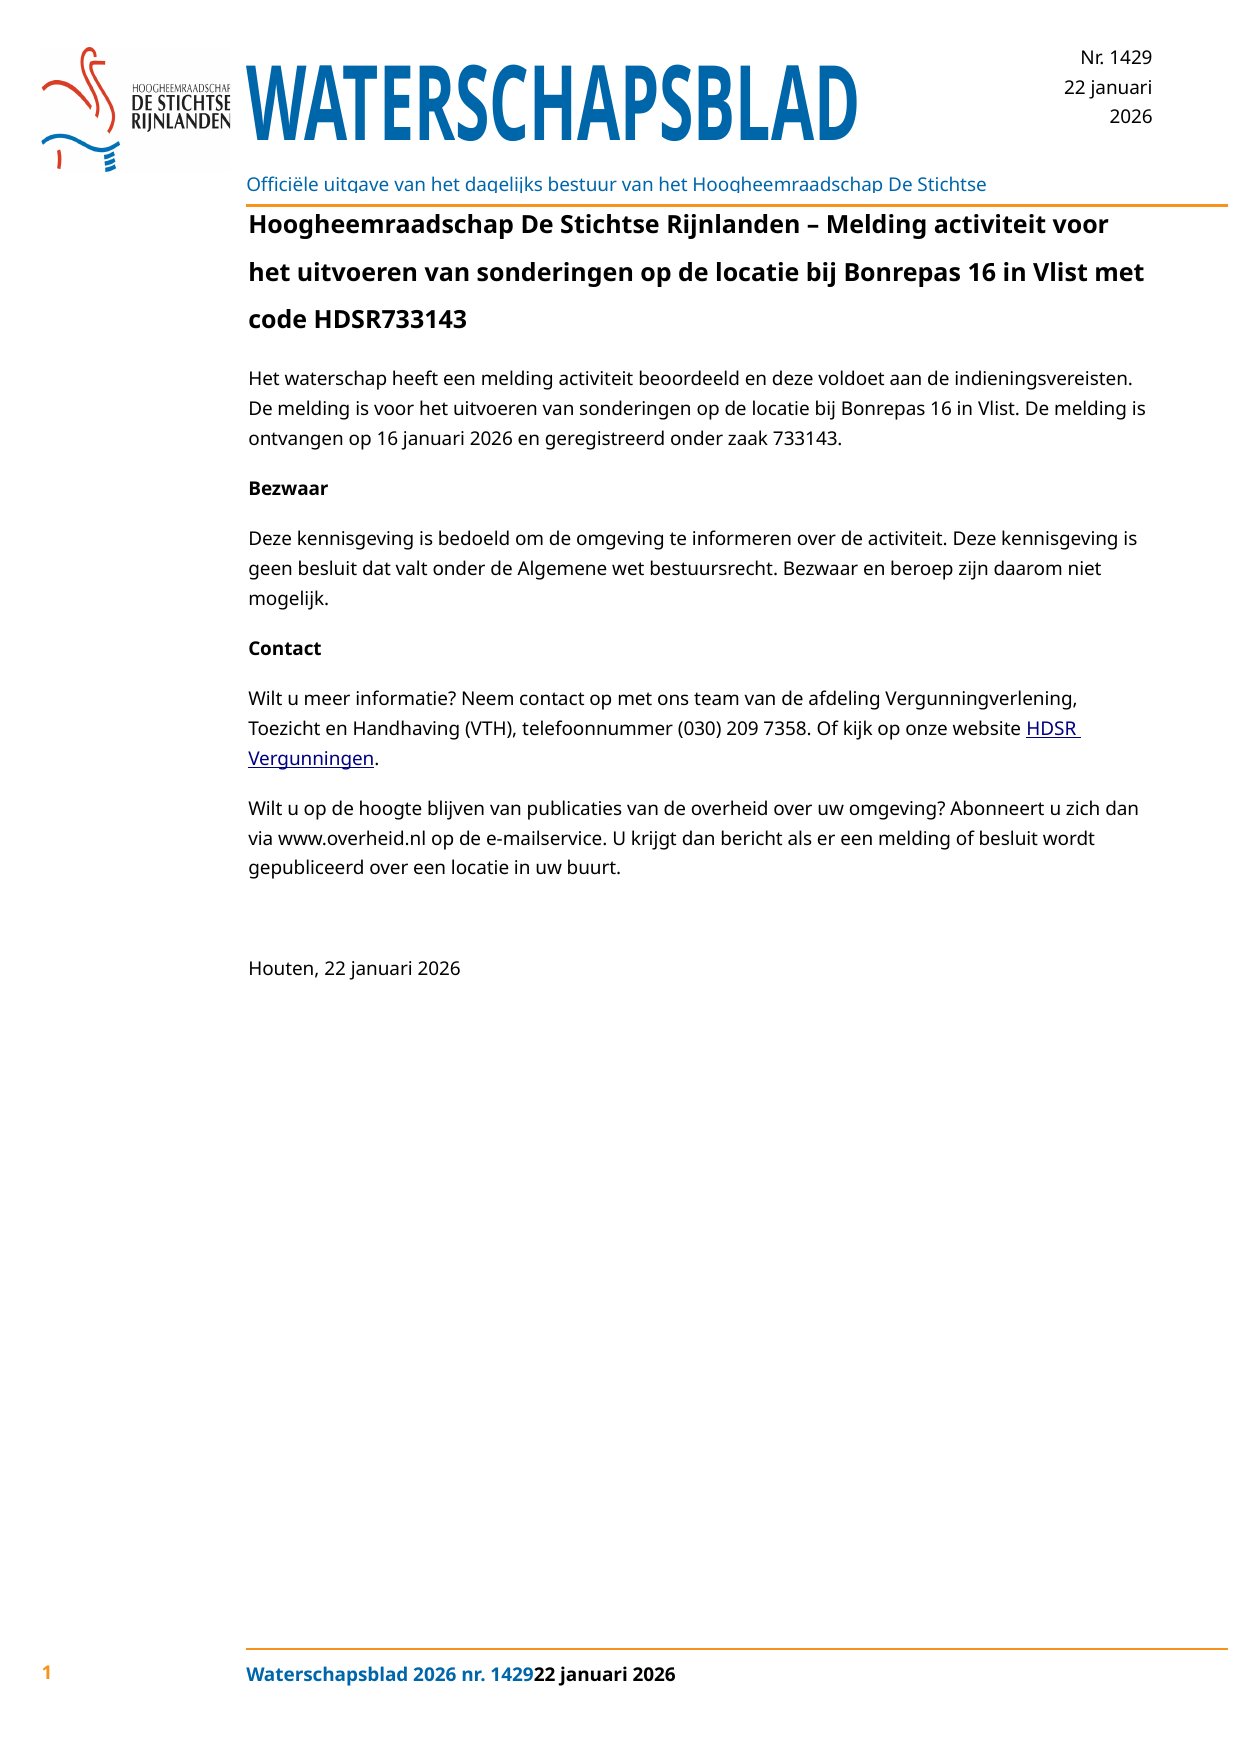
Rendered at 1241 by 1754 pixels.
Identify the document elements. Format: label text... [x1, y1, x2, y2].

text Houten, 22 januari 2026 [248, 955, 1152, 981]
text Hoogheemraadschap De Stichtse Rijnlanden – Melding activiteit voor het uitvoeren van sonderingen op de locatie bij Bonrepas 16 in Vlist met code HDSR733143 [248, 207, 1152, 336]
text Bezwaar [248, 475, 1152, 501]
text Deze kennisgeving is bedoeld om de omgeving te informeren over de activiteit. Deze kennisgeving is geen besluit dat valt onder de Algemene wet bestuursrecht. Bezwaar en beroep zijn daarom niet mogelijk. [248, 526, 1152, 610]
text Het waterschap heeft een melding activiteit beoordeeld en deze voldoet aan de indieningsvereisten. De melding is voor het uitvoeren van sonderingen op de locatie bij Bonrepas 16 in Vlist. De melding is ontvangen op 16 januari 2026 en geregistreerd onder zaak 733143. [248, 366, 1152, 450]
text Wilt u op de hoogte blijven van publicaties van de overheid over uw omgeving? Abonneert u zich dan via www.overheid.nl op de e-mailservice. U krijgt dan bericht als er een melding of besluit wordt gepubliceerd over een locatie in uw buurt. [248, 795, 1152, 880]
picture [41, 47, 231, 172]
text Contact [248, 635, 1152, 661]
text Wilt u meer informatie? Neem contact op met ons team van de afdeling Vergunningverlening, Toezicht en Handhaving (VTH), telefoonnummer (030) 209 7358. Of kijk op onze website HDSR Vergunningen. [248, 686, 1152, 770]
